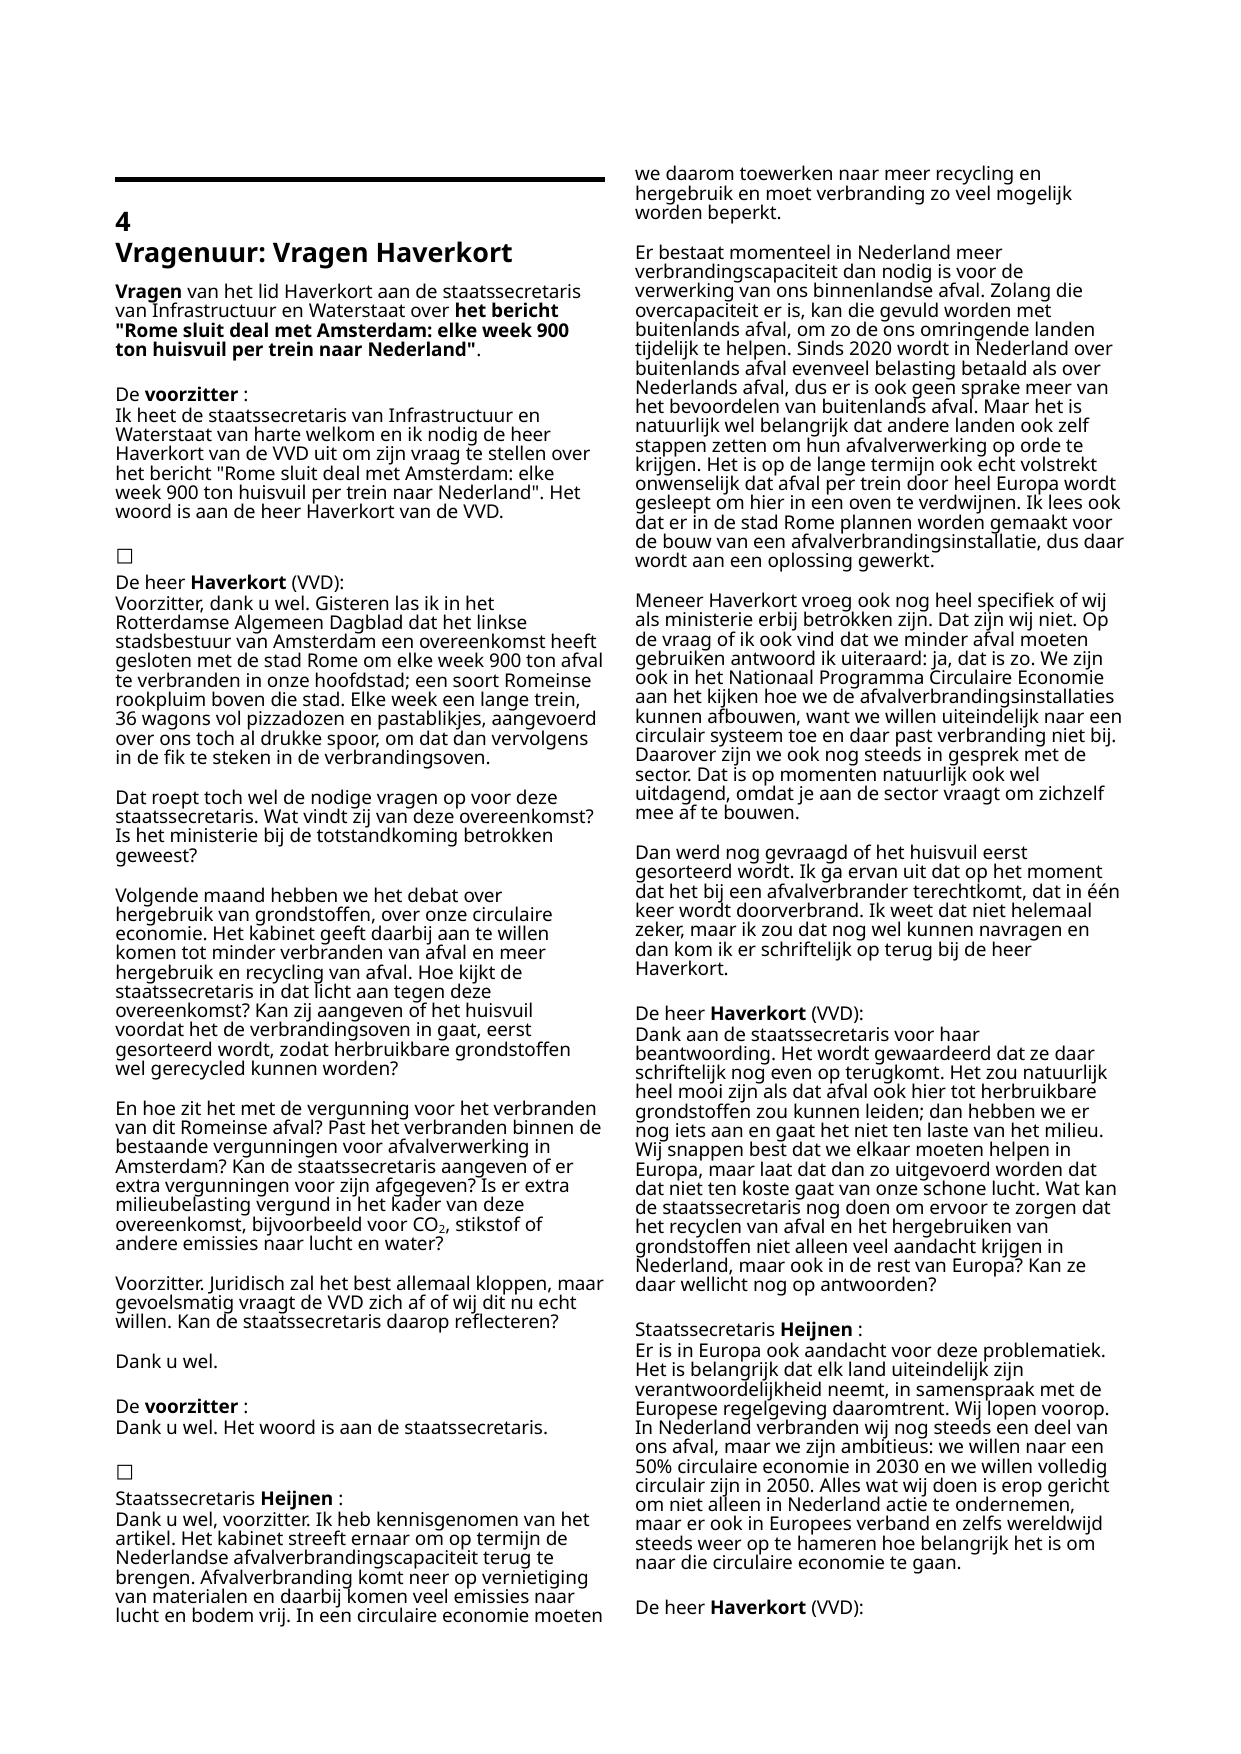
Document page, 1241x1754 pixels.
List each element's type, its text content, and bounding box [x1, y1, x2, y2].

text Voorzitter. Juridisch zal het best allemaal kloppen, maar gevoelsmatig vraagt de VVD zich af of wij dit nu echt willen. Kan de staatssecretaris daarop reflecteren? [115, 1275, 605, 1333]
text Er is in Europa ook aandacht voor deze problematiek. Het is belangrijk dat elk land uiteindelijk zijn verantwoordelijkheid neemt, in samenspraak met de Europese regelgeving daaromtrent. Wij lopen voorop. In Nederland verbranden wij nog steeds een deel van ons afval, maar we zijn ambitieus: we willen naar een 50% circulaire economie in 2030 en we willen volledig circulair zijn in 2050. Alles wat wij doen is erop gericht om niet alleen in Nederland actie te ondernemen, maar er ook in Europees verband en zelfs wereldwijd steeds weer op te hameren hoe belangrijk het is om naar die circulaire economie te gaan. [635, 1342, 1125, 1573]
text ⬜ [115, 1459, 605, 1485]
text Er bestaat momenteel in Nederland meer verbrandingscapaciteit dan nodig is voor de verwerking van ons binnenlandse afval. Zolang die overcapaciteit er is, kan die gevuld worden met buitenlands afval, om zo de ons omringende landen tijdelijk te helpen. Sinds 2020 wordt in Nederland over buitenlands afval evenveel belasting betaald als over Nederlands afval, dus er is ook geen sprake meer van het bevoordelen van buitenlands afval. Maar het is natuurlijk wel belangrijk dat andere landen ook zelf stappen zetten om hun afvalverwerking op orde te krijgen. Het is op de lange termijn ook echt volstrekt onwenselijk dat afval per trein door heel Europa wordt gesleept om hier in een oven te verdwijnen. Ik lees ook dat er in de stad Rome plannen worden gemaakt voor de bouw van een afvalverbrandingsinstallatie, dus daar wordt aan een oplossing gewerkt. [635, 244, 1125, 571]
text we daarom toewerken naar meer recycling en hergebruik en moet verbranding zo veel mogelijk worden beperkt. [635, 165, 1125, 223]
text Dank u wel. Het woord is aan de staatssecretaris. [115, 1419, 605, 1438]
text Volgende maand hebben we het debat over hergebruik van grondstoffen, over onze circulaire economie. Het kabinet geeft daarbij aan te willen komen tot minder verbranden van afval en meer hergebruik en recycling van afval. Hoe kijkt de staatssecretaris in dat licht aan tegen deze overeenkomst? Kan zij aangeven of het huisvuil voordat het de verbrandingsoven in gaat, eerst gesorteerd wordt, zodat herbruikbare grondstoffen wel gerecycled kunnen worden? [115, 887, 605, 1079]
text Ik heet de staatssecretaris van Infrastructuur en Waterstaat van harte welkom en ik nodig de heer Haverkort van de VVD uit om zijn vraag te stellen over het bericht "Rome sluit deal met Amsterdam: elke week 900 ton huisvuil per trein naar Nederland". Het woord is aan de heer Haverkort van de VVD. [115, 407, 605, 522]
text Dat roept toch wel de nodige vragen op voor deze staatssecretaris. Wat vindt zij van deze overeenkomst? Is het ministerie bij de totstandkoming betrokken geweest? [115, 789, 605, 866]
text De heer Haverkort (VVD): [115, 569, 605, 594]
text Dank u wel. [115, 1353, 605, 1373]
text Dank u wel, voorzitter. Ik heb kennisgenomen van het artikel. Het kabinet streeft ernaar om op termijn de Nederlandse afvalverbrandingscapaciteit terug te brengen. Afvalverbranding komt neer op vernietiging van materialen en daarbij komen veel emissies naar lucht en bodem vrij. In een circulaire economie moeten [115, 1511, 605, 1626]
text En hoe zit het met de vergunning voor het verbranden van dit Romeinse afval? Past het verbranden binnen de bestaande vergunningen voor afvalverwerking in Amsterdam? Kan de staatssecretaris aangeven of er extra vergunningen voor zijn afgegeven? Is er extra milieubelasting vergund in het kader van deze overeenkomst, bijvoorbeeld voor CO2, stikstof of andere emissies naar lucht en water? [115, 1100, 605, 1254]
text Staatssecretaris Heijnen : [115, 1485, 605, 1511]
text Vragenuur: Vragen Haverkort [115, 239, 605, 283]
text De voorzitter : [115, 1393, 605, 1419]
text Meneer Haverkort vroeg ook nog heel specifiek of wij als ministerie erbij betrokken zijn. Dat zijn wij niet. Op de vraag of ik ook vind dat we minder afval moeten gebruiken antwoord ik uiteraard: ja, dat is zo. We zijn ook in het Nationaal Programma Circulaire Economie aan het kijken hoe we de afvalverbrandingsinstallaties kunnen afbouwen, want we willen uiteindelijk naar een circulair systeem toe en daar past verbranding niet bij. Daarover zijn we ook nog steeds in gesprek met de sector. Dat is op momenten natuurlijk ook wel uitdagend, omdat je aan de sector vraagt om zichzelf mee af te bouwen. [635, 592, 1125, 823]
text Voorzitter, dank u wel. Gisteren las ik in het Rotterdamse Algemeen Dagblad dat het linkse stadsbestuur van Amsterdam een overeenkomst heeft gesloten met de stad Rome om elke week 900 ton afval te verbranden in onze hoofdstad; een soort Romeinse rookpluim boven die stad. Elke week een lange trein, 36 wagons vol pizzadozen en pastablikjes, aangevoerd over ons toch al drukke spoor, om dat dan vervolgens in de fik te steken in de verbrandingsoven. [115, 594, 605, 768]
text Staatssecretaris Heijnen : [635, 1316, 1125, 1342]
text Vragen van het lid Haverkort aan de staatssecretaris van Infrastructuur en Waterstaat over het bericht "Rome sluit deal met Amsterdam: elke week 900 ton huisvuil per trein naar Nederland". [115, 283, 605, 360]
text 4 [115, 203, 605, 239]
text De voorzitter : [115, 381, 605, 407]
text Dan werd nog gevraagd of het huisvuil eerst gesorteerd wordt. Ik ga ervan uit dat op het moment dat het bij een afvalverbrander terechtkomt, dat in één keer wordt doorverbrand. Ik weet dat niet helemaal zeker, maar ik zou dat nog wel kunnen navragen en dan kom ik er schriftelijk op terug bij de heer Haverkort. [635, 844, 1125, 979]
text ⬜ [115, 543, 605, 569]
text De heer Haverkort (VVD): [635, 1594, 1125, 1620]
text Dank aan de staatssecretaris voor haar beantwoording. Het wordt gewaardeerd dat ze daar schriftelijk nog even op terugkomt. Het zou natuurlijk heel mooi zijn als dat afval ook hier tot herbruikbare grondstoffen zou kunnen leiden; dan hebben we er nog iets aan en gaat het niet ten laste van het milieu. Wij snappen best dat we elkaar moeten helpen in Europa, maar laat dat dan zo uitgevoerd worden dat dat niet ten koste gaat van onze schone lucht. Wat kan de staatssecretaris nog doen om ervoor te zorgen dat het recyclen van afval en het hergebruiken van grondstoffen niet alleen veel aandacht krijgen in Nederland, maar ook in de rest van Europa? Kan ze daar wellicht nog op antwoorden? [635, 1026, 1125, 1295]
text De heer Haverkort (VVD): [635, 1000, 1125, 1026]
